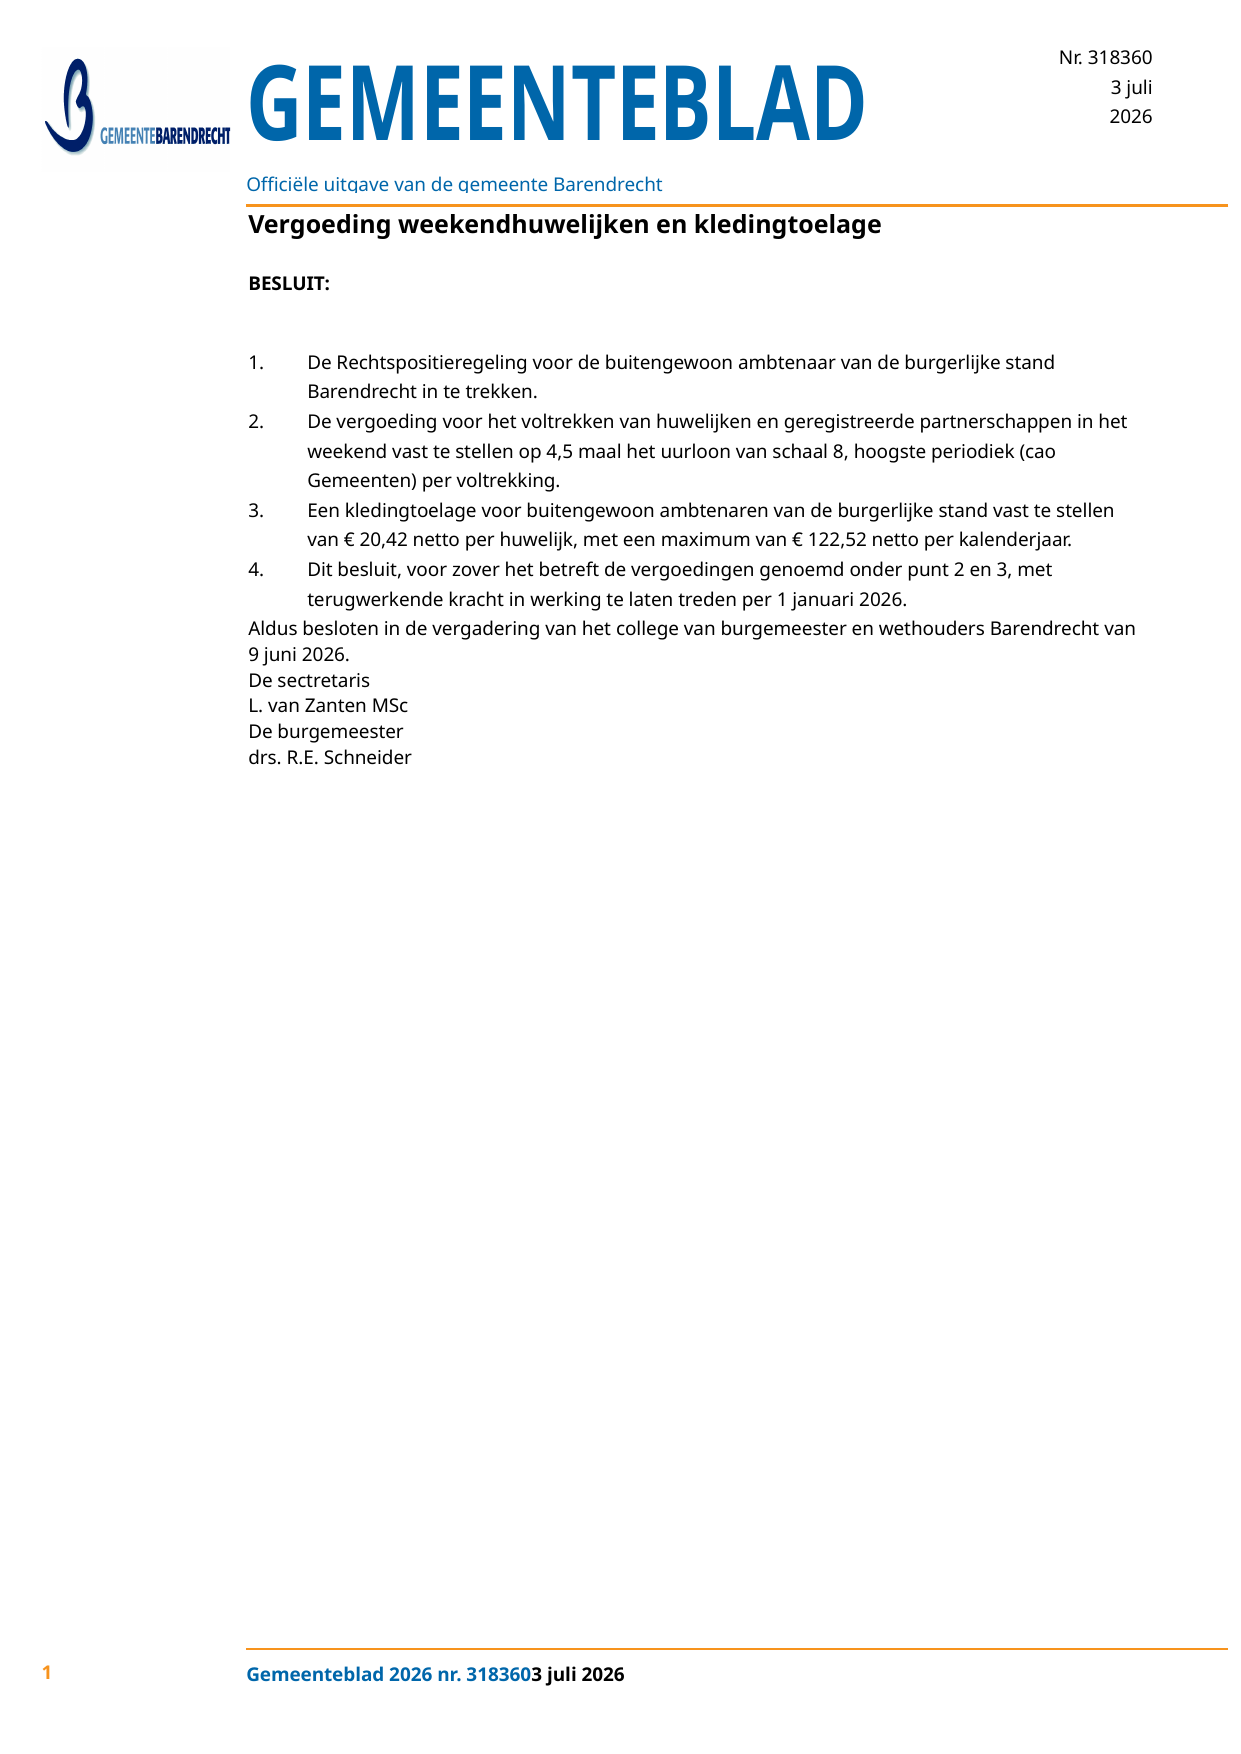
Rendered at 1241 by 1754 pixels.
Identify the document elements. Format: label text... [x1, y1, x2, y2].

text Aldus besloten in de vergadering van het college van burgemeester en wethouders Barendrecht van 9 juni 2026. [248, 615, 1152, 667]
text Vergoeding weekendhuwelijken en kledingtoelage [248, 207, 1152, 241]
picture [41, 47, 231, 172]
text BESLUIT: [248, 270, 1152, 296]
list De vergoeding voor het voltrekken van huwelijken en geregistreerde partnerschappen in het weekend vast te stellen op 4,5 maal het uurloon van schaal 8, hoogste periodiek (cao Gemeenten) per voltrekking. [248, 408, 1152, 493]
text De sectretaris [248, 667, 1152, 693]
text De burgemeester [248, 718, 1152, 744]
list De Rechtspositieregeling voor de buitengewoon ambtenaar van de burgerlijke stand Barendrecht in te trekken. [248, 349, 1152, 404]
list Dit besluit, voor zover het betreft de vergoedingen genoemd onder punt 2 en 3, met terugwerkende kracht in werking te laten treden per 1 januari 2026. [248, 556, 1152, 612]
text L. van Zanten MSc [248, 693, 1152, 718]
text drs. R.E. Schneider [248, 744, 1152, 770]
list Een kledingtoelage voor buitengewoon ambtenaren van de burgerlijke stand vast te stellen van € 20,42 netto per huwelijk, met een maximum van € 122,52 netto per kalenderjaar. [248, 497, 1152, 552]
